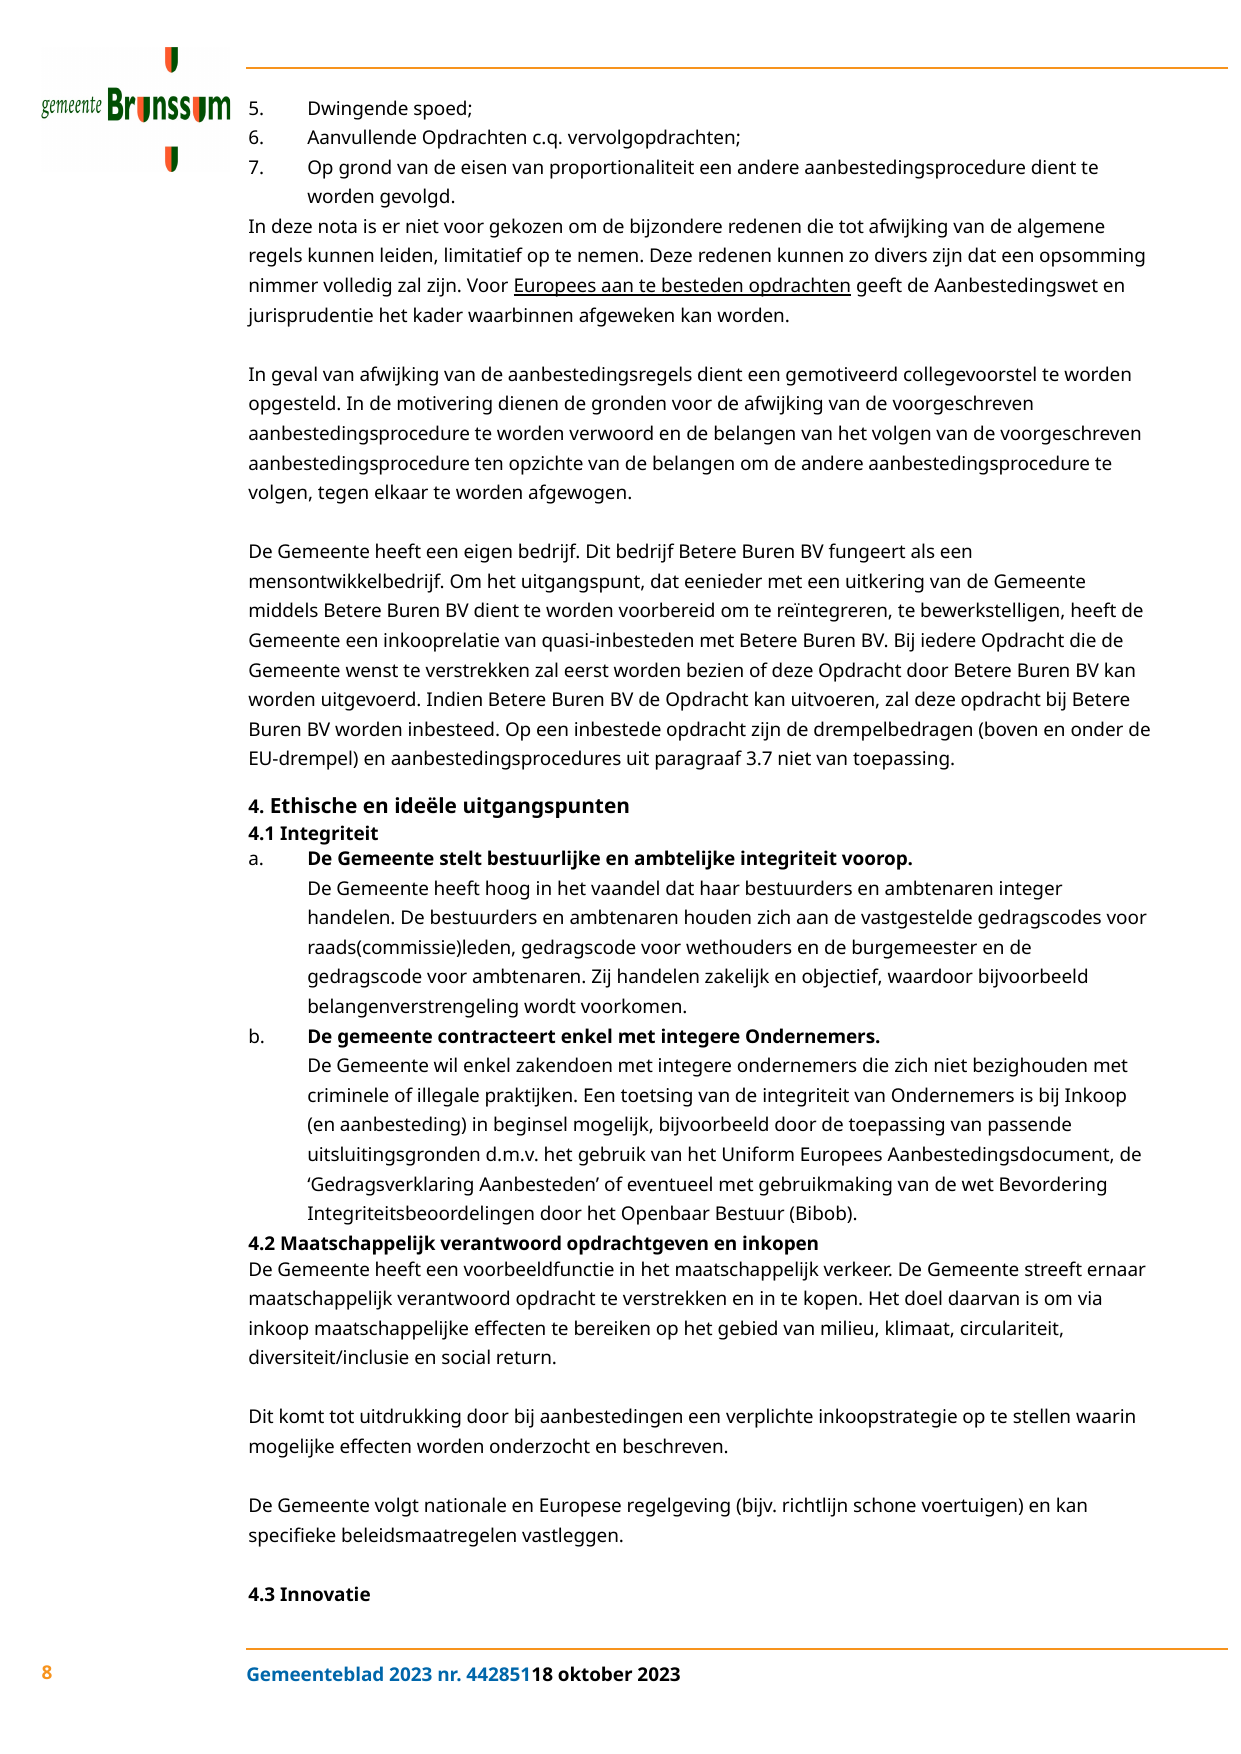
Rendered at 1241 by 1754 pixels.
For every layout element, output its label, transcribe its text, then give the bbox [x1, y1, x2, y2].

list Aanvullende Opdrachten c.q. vervolgopdrachten; [248, 124, 1152, 150]
text 4.1 Integriteit [248, 820, 1152, 845]
text De Gemeente heeft een voorbeeldfunctie in het maatschappelijk verkeer. De Gemeente streeft ernaar maatschappelijk verantwoord opdracht te verstrekken en in te kopen. Het doel daarvan is om via inkoop maatschappelijke effecten te bereiken op het gebied van milieu, klimaat, circulariteit, diversiteit/inclusie en social return. [248, 1256, 1152, 1370]
list Dwingende spoed; [248, 95, 1152, 121]
list De Gemeente heeft hoog in het vaandel dat haar bestuurders en ambtenaren integer handelen. De bestuurders en ambtenaren houden zich aan de vastgestelde gedragscodes voor raads(commissie)leden, gedragscode voor wethouders en de burgemeester en de gedragscode voor ambtenaren. Zij handelen zakelijk en objectief, waardoor bijvoorbeeld belangenverstrengeling wordt voorkomen. [248, 875, 1152, 1019]
text 4.2 Maatschappelijk verantwoord opdrachtgeven en inkopen [248, 1230, 1152, 1256]
list De Gemeente wil enkel zakendoen met integere ondernemers die zich niet bezighouden met criminele of illegale praktijken. Een toetsing van de integriteit van Ondernemers is bij Inkoop (en aanbesteding) in beginsel mogelijk, bijvoorbeeld door de toepassing van passende uitsluitingsgronden d.m.v. het gebruik van het Uniform Europees Aanbestedingsdocument, de ‘Gedragsverklaring Aanbesteden’ of eventueel met gebruikmaking van de wet Bevordering Integriteitsbeoordelingen door het Openbaar Bestuur (Bibob). [248, 1052, 1152, 1226]
picture [41, 47, 231, 172]
text 4. Ethische en ideële uitgangspunten [248, 791, 1152, 820]
text De Gemeente volgt nationale en Europese regelgeving (bijv. richtlijn schone voertuigen) en kan specifieke beleidsmaatregelen vastleggen. [248, 1492, 1152, 1548]
list De gemeente contracteert enkel met integere Ondernemers. [248, 1023, 1152, 1049]
list Op grond van de eisen van proportionaliteit een andere aanbestedingsprocedure dient te worden gevolgd. [248, 154, 1152, 209]
text In geval van afwijking van de aanbestedingsregels dient een gemotiveerd collegevoorstel te worden opgesteld. In de motivering dienen de gronden voor de afwijking van de voorgeschreven aanbestedingsprocedure te worden verwoord en de belangen van het volgen van de voorgeschreven aanbestedingsprocedure ten opzichte van de belangen om de andere aanbestedingsprocedure te volgen, tegen elkaar te worden afgewogen. [248, 361, 1152, 505]
list De Gemeente stelt bestuurlijke en ambtelijke integriteit voorop. [248, 845, 1152, 871]
text 4.3 Innovatie [248, 1581, 1152, 1607]
text De Gemeente heeft een eigen bedrijf. Dit bedrijf Betere Buren BV fungeert als een mensontwikkelbedrijf. Om het uitgangspunt, dat eenieder met een uitkering van de Gemeente middels Betere Buren BV dient te worden voorbereid om te reïntegreren, te bewerkstelligen, heeft de Gemeente een inkooprelatie van quasi-inbesteden met Betere Buren BV. Bij iedere Opdracht die de Gemeente wenst te verstrekken zal eerst worden bezien of deze Opdracht door Betere Buren BV kan worden uitgevoerd. Indien Betere Buren BV de Opdracht kan uitvoeren, zal deze opdracht bij Betere Buren BV worden inbesteed. Op een inbestede opdracht zijn de drempelbedragen (boven en onder de EU-drempel) en aanbestedingsprocedures uit paragraaf 3.7 niet van toepassing. [248, 538, 1152, 771]
text Dit komt tot uitdrukking door bij aanbestedingen een verplichte inkoopstrategie op te stellen waarin mogelijke effecten worden onderzocht en beschreven. [248, 1404, 1152, 1459]
text In deze nota is er niet voor gekozen om de bijzondere redenen die tot afwijking van de algemene regels kunnen leiden, limitatief op te nemen. Deze redenen kunnen zo divers zijn dat een opsomming nimmer volledig zal zijn. Voor Europees aan te besteden opdrachten geeft de Aanbestedingswet en jurisprudentie het kader waarbinnen afgeweken kan worden. [248, 213, 1152, 328]
